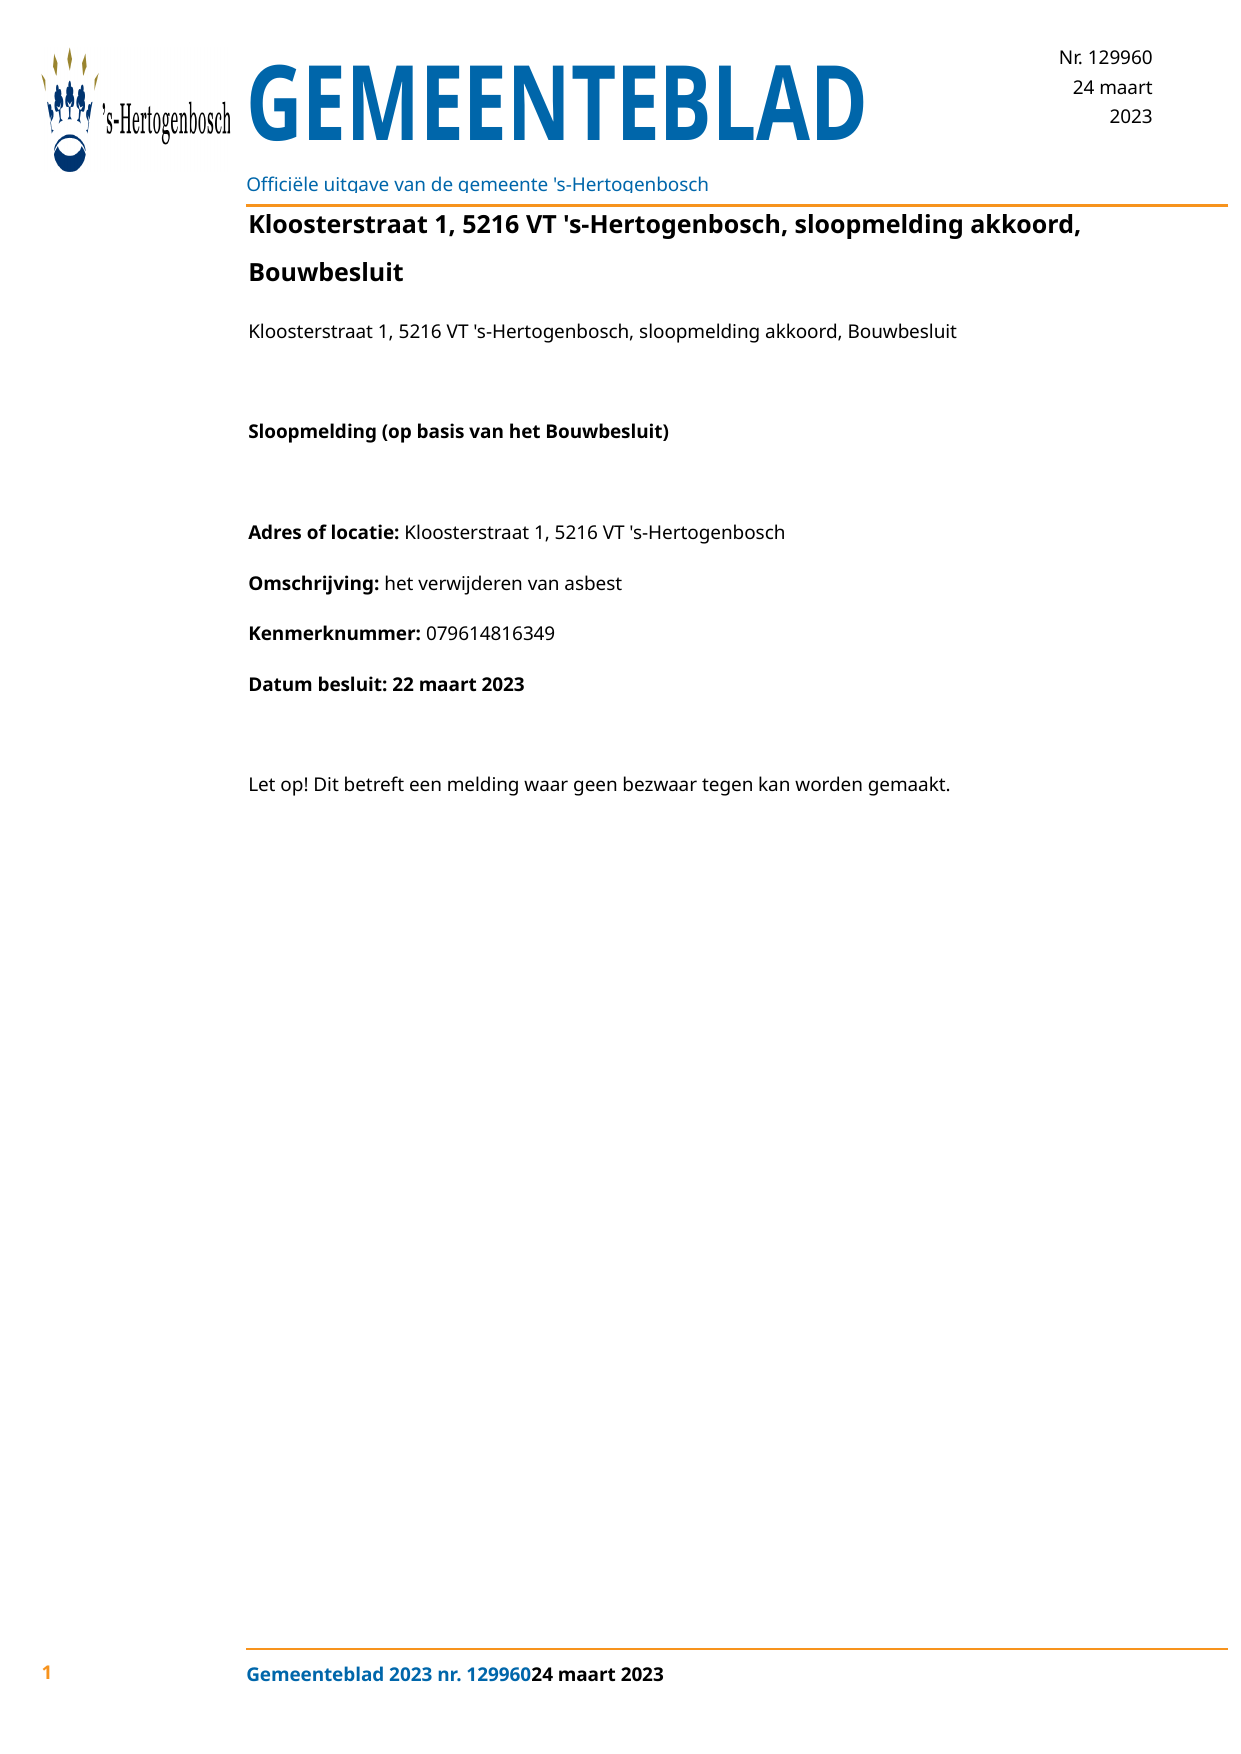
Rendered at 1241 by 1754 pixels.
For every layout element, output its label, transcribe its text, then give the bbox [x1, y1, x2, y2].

text Kenmerknummer: 079614816349 [248, 620, 1152, 646]
text Omschrijving: het verwijderen van asbest [248, 570, 1152, 596]
text Kloosterstraat 1, 5216 VT 's-Hertogenbosch, sloopmelding akkoord, Bouwbesluit [248, 207, 1152, 288]
picture [41, 47, 231, 172]
text Kloosterstraat 1, 5216 VT 's-Hertogenbosch, sloopmelding akkoord, Bouwbesluit [248, 318, 1152, 344]
text Let op! Dit betreft een melding waar geen bezwaar tegen kan worden gemaakt. [248, 772, 1152, 797]
text Adres of locatie: Kloosterstraat 1, 5216 VT 's-Hertogenbosch [248, 519, 1152, 545]
text Sloopmelding (op basis van het Bouwbesluit) [248, 419, 1152, 444]
text Datum besluit: 22 maart 2023 [248, 671, 1152, 697]
